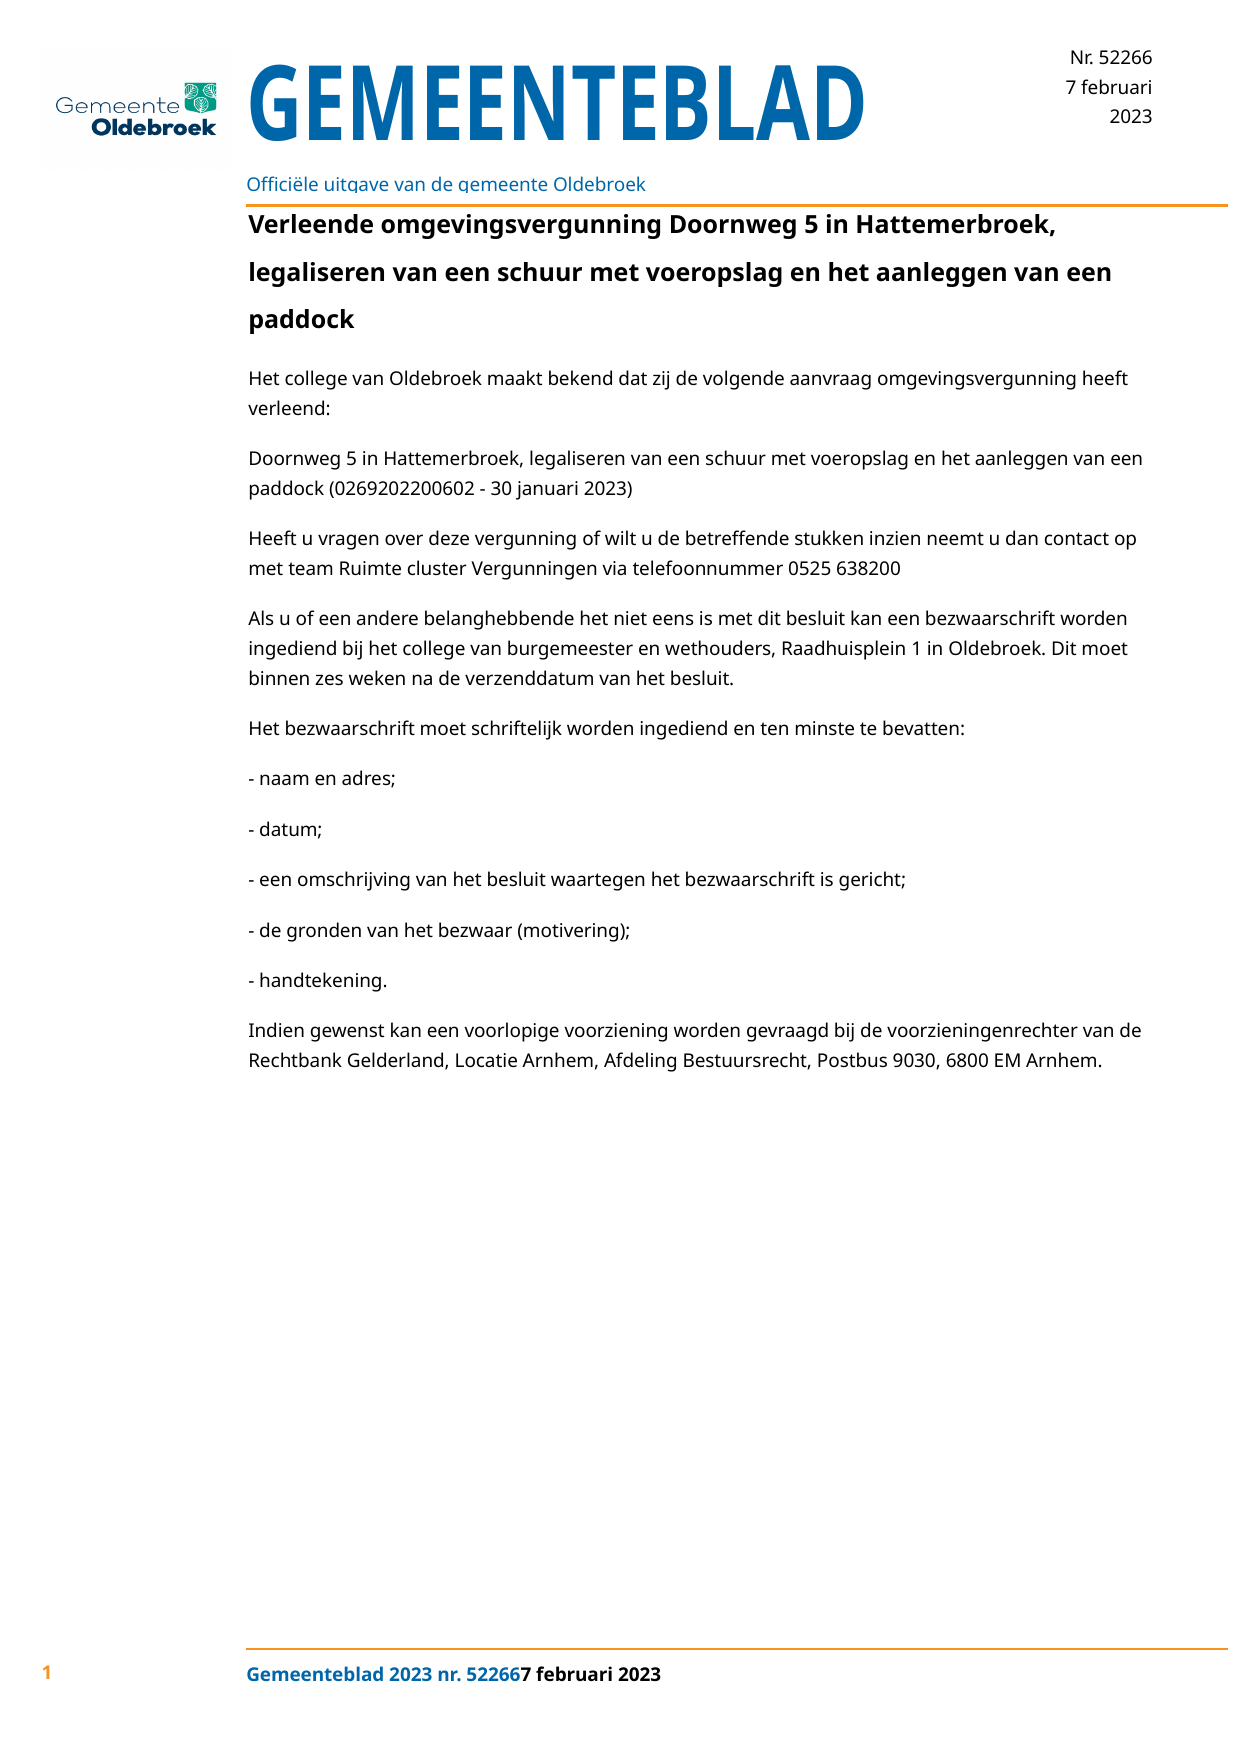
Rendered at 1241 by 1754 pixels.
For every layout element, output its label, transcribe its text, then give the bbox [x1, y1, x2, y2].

text Als u of een andere belanghebbende het niet eens is met dit besluit kan een bezwaarschrift worden ingediend bij het college van burgemeester en wethouders, Raadhuisplein 1 in Oldebroek. Dit moet binnen zes weken na de verzenddatum van het besluit. [248, 606, 1152, 690]
text Heeft u vragen over deze vergunning of wilt u de betreffende stukken inzien neemt u dan contact op met team Ruimte cluster Vergunningen via telefoonnummer 0525 638200 [248, 526, 1152, 581]
text Het college van Oldebroek maakt bekend dat zij de volgende aanvraag omgevingsvergunning heeft verleend: [248, 366, 1152, 421]
text - naam en adres; [248, 766, 1152, 791]
picture [41, 47, 231, 172]
text Doornweg 5 in Hattemerbroek, legaliseren van een schuur met voeropslag en het aanleggen van een paddock (0269202200602 - 30 januari 2023) [248, 446, 1152, 501]
text - de gronden van het bezwaar (motivering); [248, 917, 1152, 942]
text - handtekening. [248, 967, 1152, 993]
text Indien gewenst kan een voorlopige voorziening worden gevraagd bij de voorzieningenrechter van de Rechtbank Gelderland, Locatie Arnhem, Afdeling Bestuursrecht, Postbus 9030, 6800 EM Arnhem. [248, 1018, 1152, 1073]
text Het bezwaarschrift moet schriftelijk worden ingediend en ten minste te bevatten: [248, 715, 1152, 741]
text - datum; [248, 816, 1152, 842]
text - een omschrijving van het besluit waartegen het bezwaarschrift is gericht; [248, 866, 1152, 892]
text Verleende omgevingsvergunning Doornweg 5 in Hattemerbroek, legaliseren van een schuur met voeropslag en het aanleggen van een paddock [248, 207, 1152, 336]
